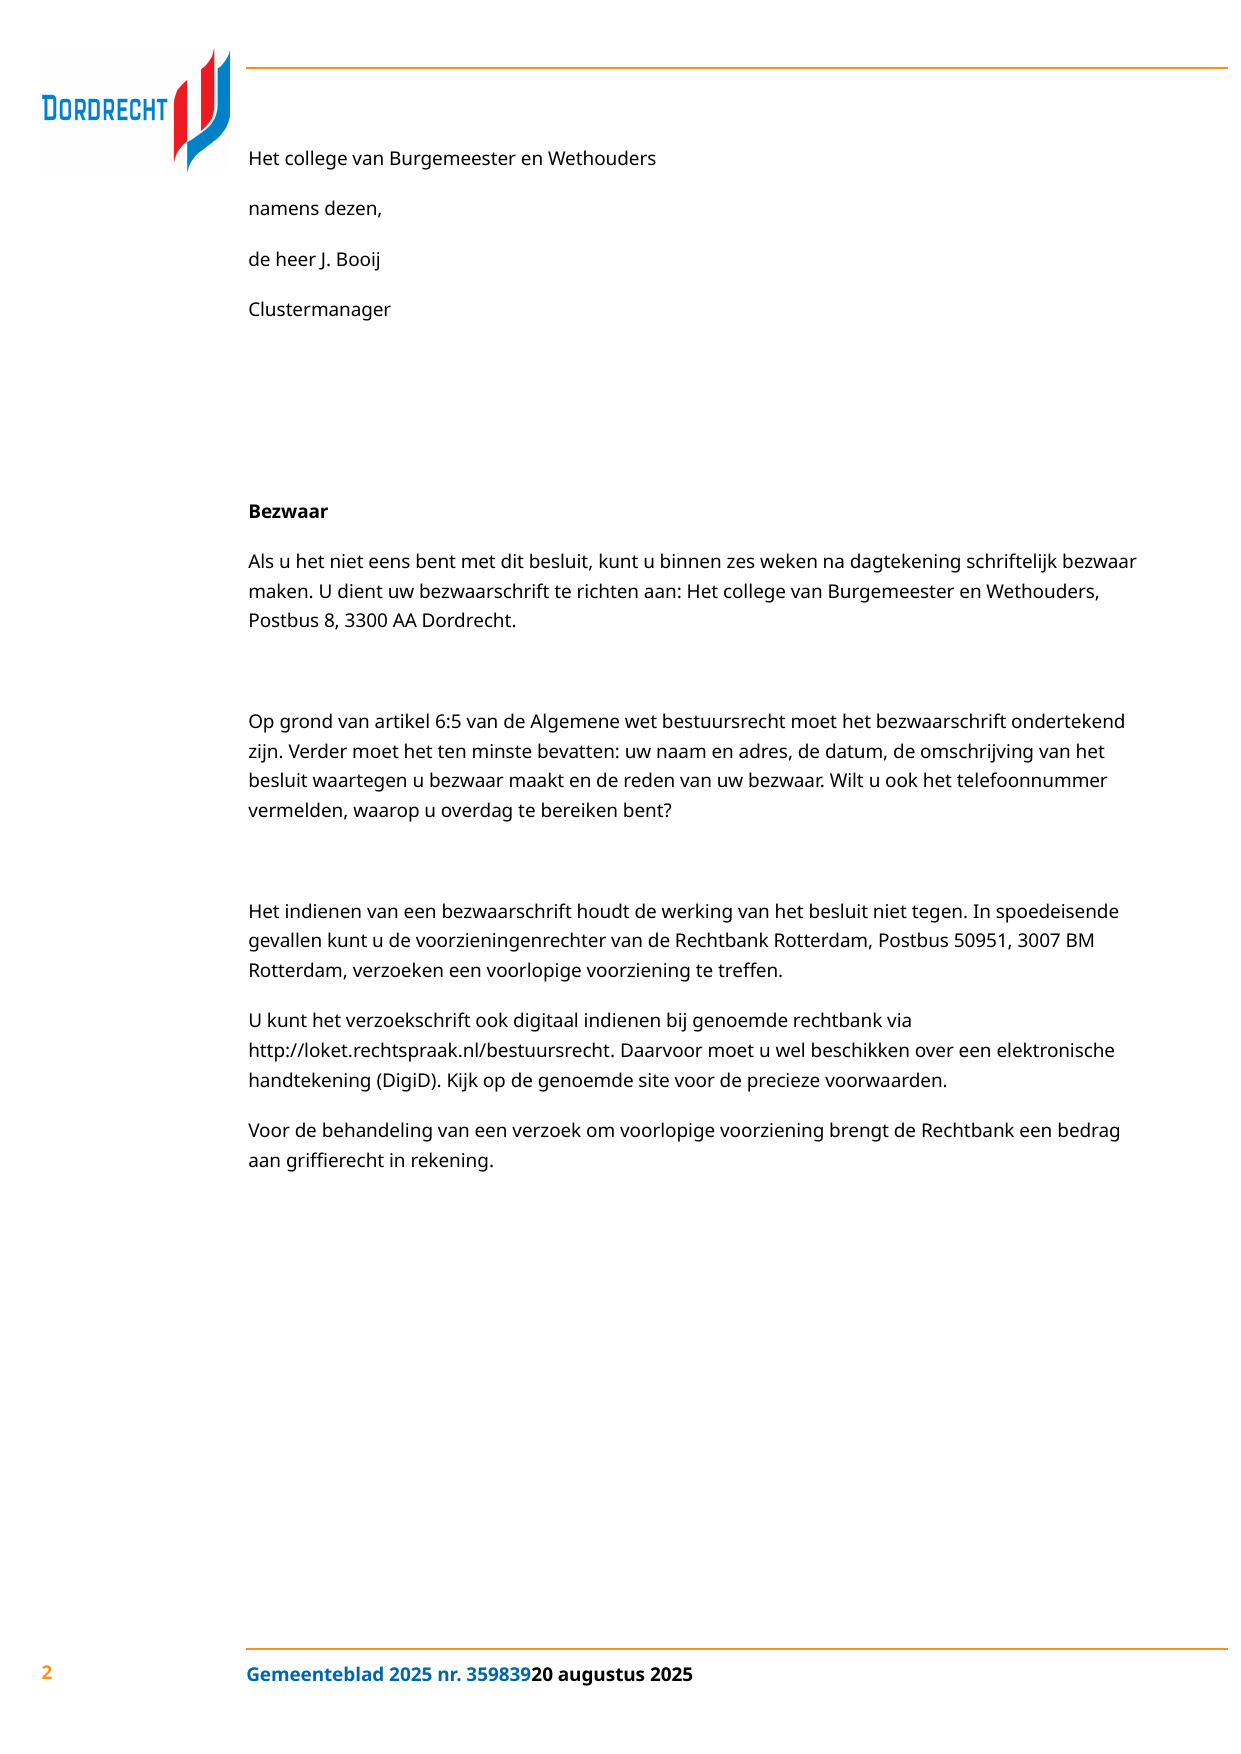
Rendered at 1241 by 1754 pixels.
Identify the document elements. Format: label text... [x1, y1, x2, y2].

text Clustermanager [248, 296, 1152, 322]
text Voor de behandeling van een verzoek om voorlopige voorziening brengt de Rechtbank een bedrag aan griffierecht in rekening. [248, 1117, 1152, 1173]
text de heer J. Booij [248, 246, 1152, 272]
text Op grond van artikel 6:5 van de Algemene wet bestuursrecht moet het bezwaarschrift ondertekend zijn. Verder moet het ten minste bevatten: uw naam en adres, de datum, de omschrijving van het besluit waartegen u bezwaar maakt en de reden van uw bezwaar. Wilt u ook het telefoonnummer vermelden, waarop u overdag te bereiken bent? [248, 708, 1152, 823]
text Als u het niet eens bent met dit besluit, kunt u binnen zes weken na dagtekening schriftelijk bezwaar maken. U dient uw bezwaarschrift te richten aan: Het college van Burgemeester en Wethouders, Postbus 8, 3300 AA Dordrecht. [248, 548, 1152, 633]
text U kunt het verzoekschrift ook digitaal indienen bij genoemde rechtbank via http://loket.rechtspraak.nl/bestuursrecht. Daarvoor moet u wel beschikken over een elektronische handtekening (DigiD). Kijk op de genoemde site voor de precieze voorwaarden. [248, 1008, 1152, 1093]
picture [41, 47, 231, 172]
text Bezwaar [248, 498, 1152, 524]
text namens dezen, [248, 196, 1152, 221]
text Het college van Burgemeester en Wethouders [248, 145, 1152, 171]
text Het indienen van een bezwaarschrift houdt de werking van het besluit niet tegen. In spoedeisende gevallen kunt u de voorzieningenrechter van de Rechtbank Rotterdam, Postbus 50951, 3007 BM Rotterdam, verzoeken een voorlopige voorziening te treffen. [248, 898, 1152, 983]
